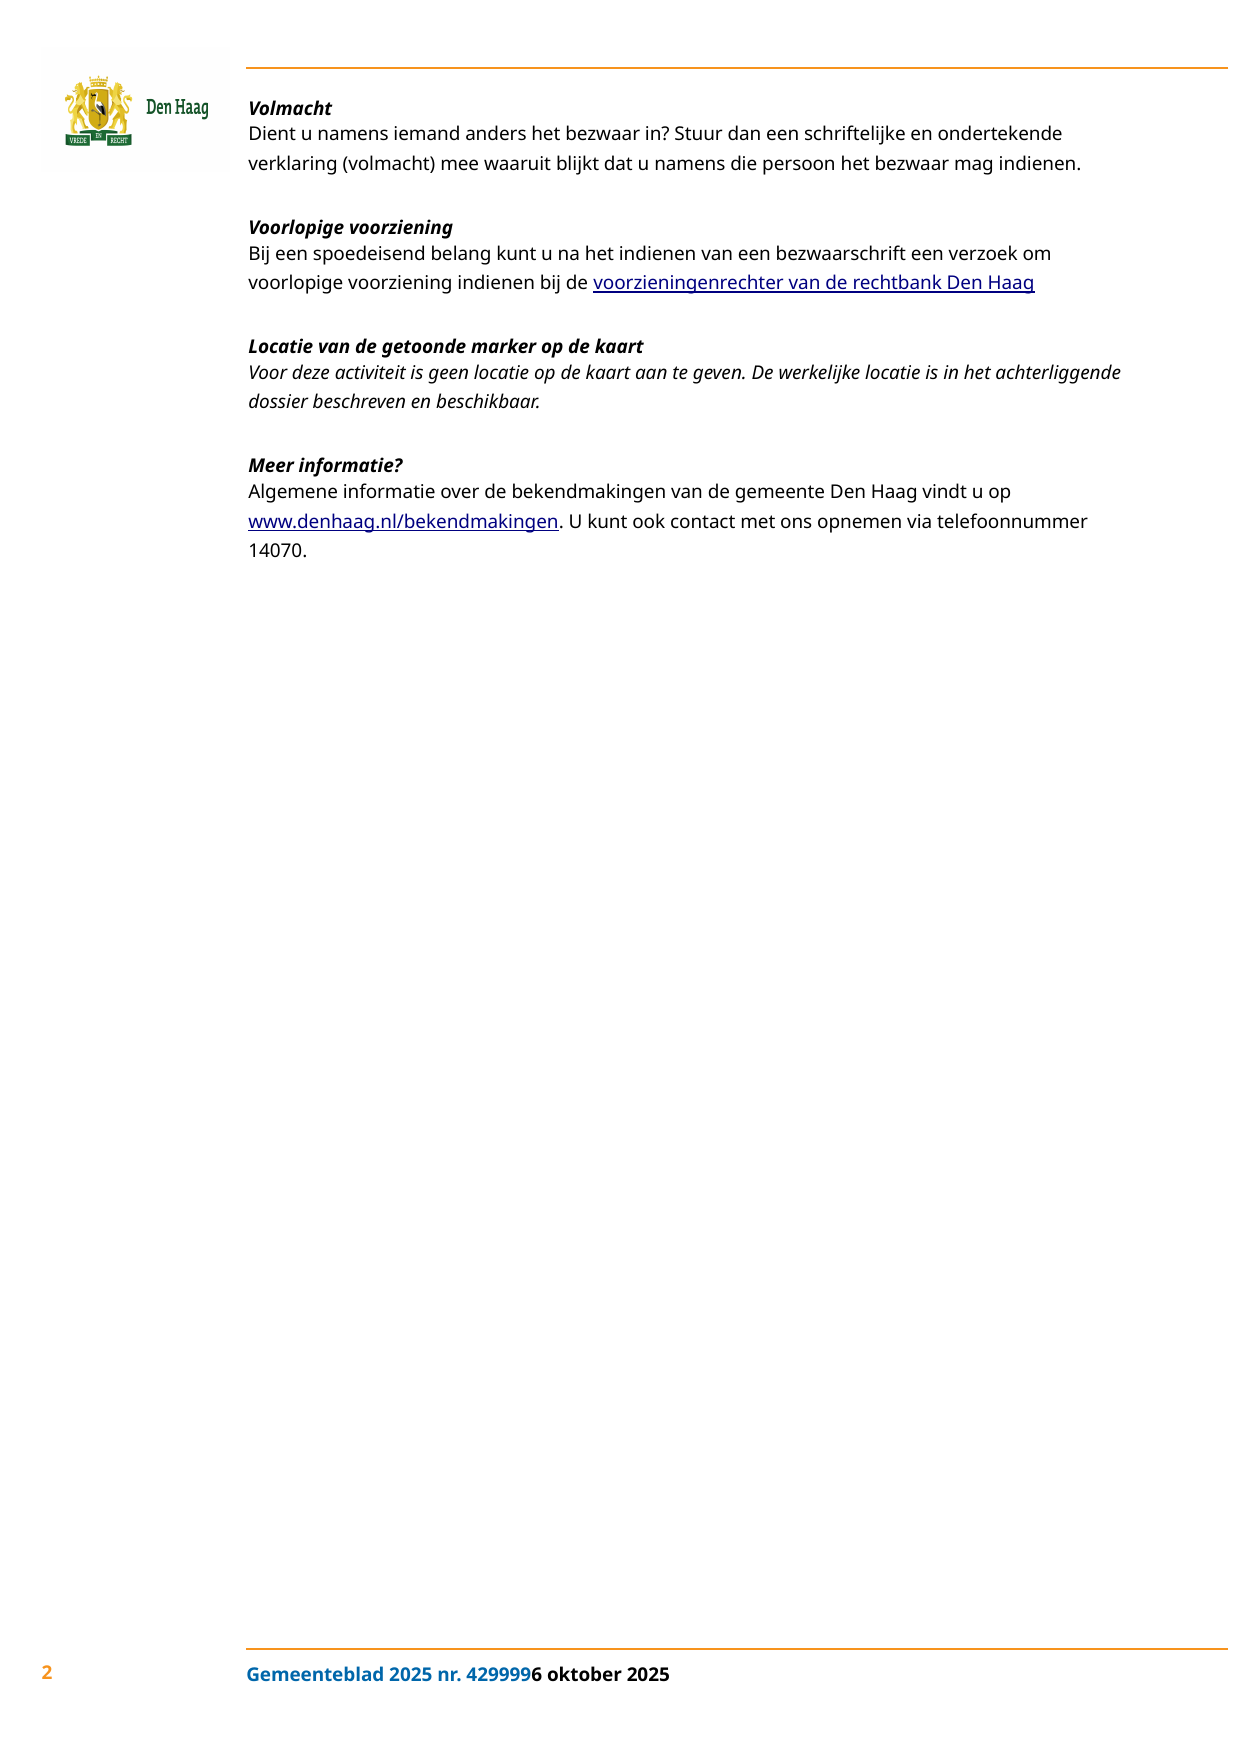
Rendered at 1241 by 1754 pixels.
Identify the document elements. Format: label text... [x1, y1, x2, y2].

picture [41, 47, 231, 172]
text Dient u namens iemand anders het bezwaar in? Stuur dan een schriftelijke en ondertekende verklaring (volmacht) mee waaruit blijkt dat u namens die persoon het bezwaar mag indienen. [248, 121, 1152, 176]
text Locatie van de getoonde marker op de kaart [248, 333, 1152, 359]
text Algemene informatie over de bekendmakingen van de gemeente Den Haag vindt u op www.denhaag.nl/bekendmakingen. U kunt ook contact met ons opnemen via telefoonnummer 14070. [248, 478, 1152, 563]
text Meer informatie? [248, 453, 1152, 478]
text Voorlopige voorziening [248, 214, 1152, 240]
text Voor deze activiteit is geen locatie op de kaart aan te geven. De werkelijke locatie is in het achterliggende dossier beschreven en beschikbaar. [248, 359, 1152, 414]
text Volmacht [248, 95, 1152, 121]
text Bij een spoedeisend belang kunt u na het indienen van een bezwaarschrift een verzoek om voorlopige voorziening indienen bij de voorzieningenrechter van de rechtbank Den Haag [248, 240, 1152, 295]
